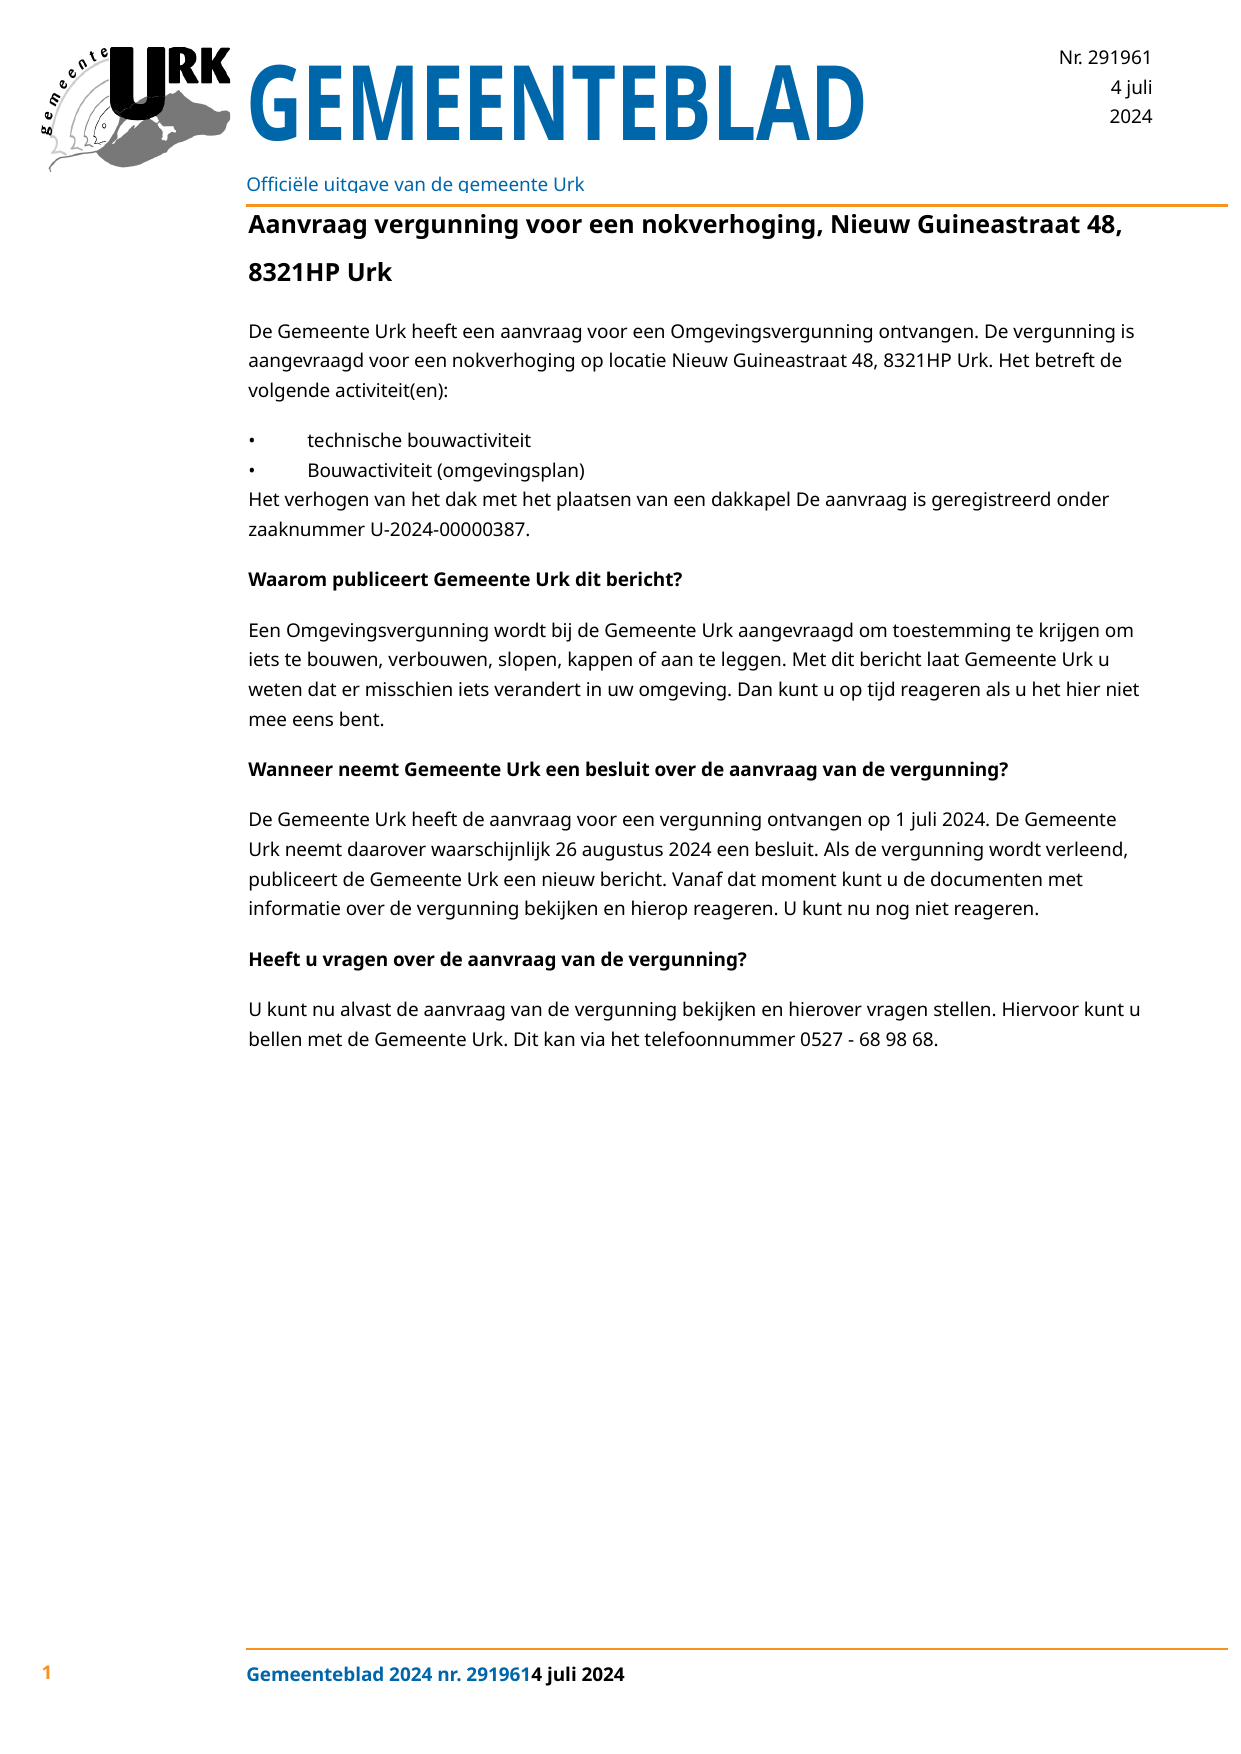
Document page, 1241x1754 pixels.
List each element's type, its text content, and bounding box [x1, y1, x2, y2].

text De Gemeente Urk heeft de aanvraag voor een vergunning ontvangen op 1 juli 2024. De Gemeente Urk neemt daarover waarschijnlijk 26 augustus 2024 een besluit. Als de vergunning wordt verleend, publiceert de Gemeente Urk een nieuw bericht. Vanaf dat moment kunt u de documenten met informatie over de vergunning bekijken en hierop reageren. U kunt nu nog niet reageren. [248, 807, 1152, 921]
list Bouwactiviteit (omgevingsplan) [248, 457, 1152, 483]
text Aanvraag vergunning voor een nokverhoging, Nieuw Guineastraat 48, 8321HP Urk [248, 207, 1152, 288]
text Het verhogen van het dak met het plaatsen van een dakkapel De aanvraag is geregistreerd onder zaaknummer U-2024-00000387. [248, 487, 1152, 542]
text Een Omgevingsvergunning wordt bij de Gemeente Urk aangevraagd om toestemming te krijgen om iets te bouwen, verbouwen, slopen, kappen of aan te leggen. Met dit bericht laat Gemeente Urk u weten dat er misschien iets verandert in uw omgeving. Dan kunt u op tijd reageren als u het hier niet mee eens bent. [248, 617, 1152, 732]
text De Gemeente Urk heeft een aanvraag voor een Omgevingsvergunning ontvangen. De vergunning is aangevraagd voor een nokverhoging op locatie Nieuw Guineastraat 48, 8321HP Urk. Het betreft de volgende activiteit(en): [248, 318, 1152, 403]
picture [41, 47, 231, 172]
text Wanneer neemt Gemeente Urk een besluit over de aanvraag van de vergunning? [248, 756, 1152, 782]
list technische bouwactiviteit [248, 427, 1152, 453]
text Heeft u vragen over de aanvraag van de vergunning? [248, 946, 1152, 972]
text U kunt nu alvast de aanvraag van de vergunning bekijken en hierover vragen stellen. Hiervoor kunt u bellen met de Gemeente Urk. Dit kan via het telefoonnummer 0527 - 68 98 68. [248, 996, 1152, 1052]
text Waarom publiceert Gemeente Urk dit bericht? [248, 567, 1152, 592]
